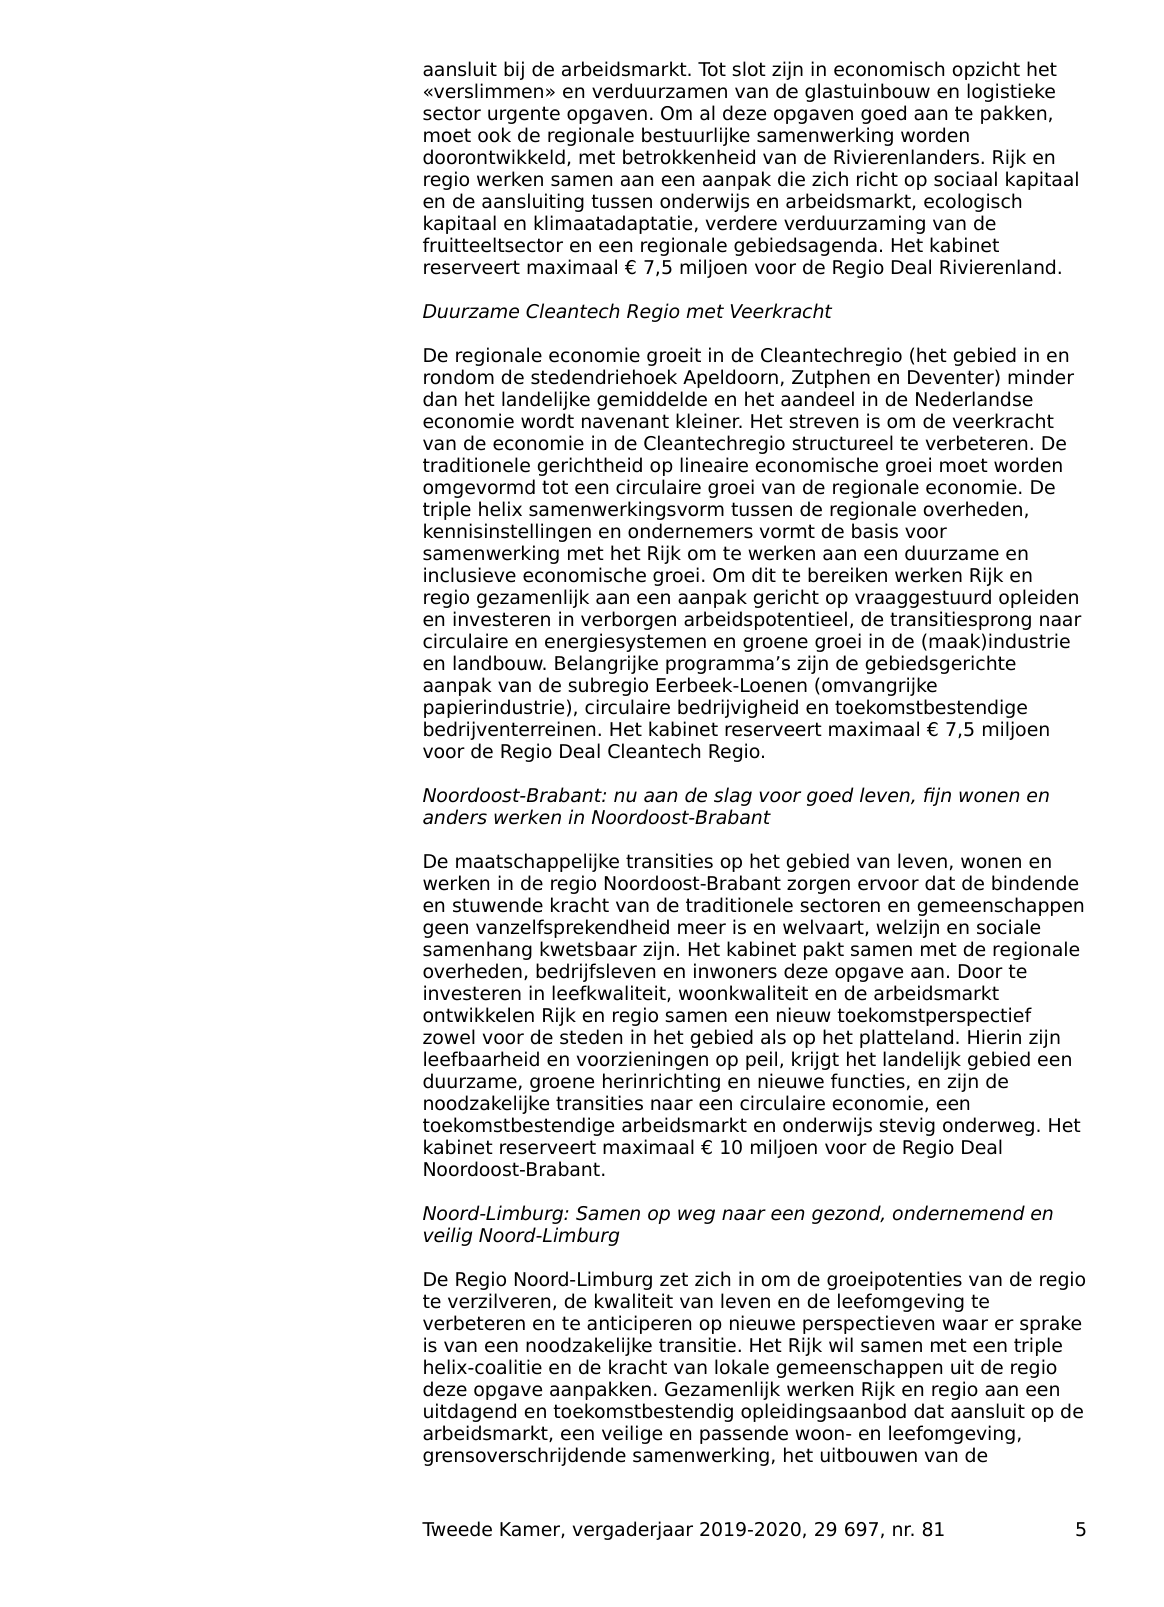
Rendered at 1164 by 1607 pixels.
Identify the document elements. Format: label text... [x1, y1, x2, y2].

subtitle Duurzame Cleantech Regio met Veerkracht [422, 301, 1087, 323]
text aansluit bij de arbeidsmarkt. Tot slot zijn in economisch opzicht het «verslimmen» en verduurzamen van de glastuinbouw en logistieke sector urgente opgaven. Om al deze opgaven goed aan te pakken, moet ook de regionale bestuurlijke samenwerking worden doorontwikkeld, met betrokkenheid van de Rivierenlanders. Rijk en regio werken samen aan een aanpak die zich richt op sociaal kapitaal en de aansluiting tussen onderwijs en arbeidsmarkt, ecologisch kapitaal en klimaatadaptatie, verdere verduurzaming van de fruitteeltsector en een regionale gebiedsagenda. Het kabinet reserveert maximaal € 7,5 miljoen voor de Regio Deal Rivierenland. [422, 59, 1087, 279]
subtitle Noord-Limburg: Samen op weg naar een gezond, ondernemend en veilig Noord-Limburg [422, 1203, 1087, 1247]
text De maatschappelijke transities op het gebied van leven, wonen en werken in de regio Noordoost-Brabant zorgen ervoor dat de bindende en stuwende kracht van de traditionele sectoren en gemeenschappen geen vanzelfsprekendheid meer is en welvaart, welzijn en sociale samenhang kwetsbaar zijn. Het kabinet pakt samen met de regionale overheden, bedrijfsleven en inwoners deze opgave aan. Door te investeren in leefkwaliteit, woonkwaliteit en de arbeidsmarkt ontwikkelen Rijk en regio samen een nieuw toekomstperspectief zowel voor de steden in het gebied als op het platteland. Hierin zijn leefbaarheid en voorzieningen op peil, krijgt het landelijk gebied een duurzame, groene herinrichting en nieuwe functies, en zijn de noodzakelijke transities naar een circulaire economie, een toekomstbestendige arbeidsmarkt en onderwijs stevig onderweg. Het kabinet reserveert maximaal € 10 miljoen voor de Regio Deal Noordoost-Brabant. [422, 851, 1087, 1181]
text De Regio Noord-Limburg zet zich in om de groeipotenties van de regio te verzilveren, de kwaliteit van leven en de leefomgeving te verbeteren en te anticiperen op nieuwe perspectieven waar er sprake is van een noodzakelijke transitie. Het Rijk wil samen met een triple helix-coalitie en de kracht van lokale gemeenschappen uit de regio deze opgave aanpakken. Gezamenlijk werken Rijk en regio aan een uitdagend en toekomstbestendig opleidingsaanbod dat aansluit op de arbeidsmarkt, een veilige en passende woon- en leefomgeving, grensoverschrijdende samenwerking, het uitbouwen van de [422, 1269, 1087, 1467]
text De regionale economie groeit in de Cleantechregio (het gebied in en rondom de stedendriehoek Apeldoorn, Zutphen en Deventer) minder dan het landelijke gemiddelde en het aandeel in de Nederlandse economie wordt navenant kleiner. Het streven is om de veerkracht van de economie in de Cleantechregio structureel te verbeteren. De traditionele gerichtheid op lineaire economische groei moet worden omgevormd tot een circulaire groei van de regionale economie. De triple helix samenwerkingsvorm tussen de regionale overheden, kennisinstellingen en ondernemers vormt de basis voor samenwerking met het Rijk om te werken aan een duurzame en inclusieve economische groei. Om dit te bereiken werken Rijk en regio gezamenlijk aan een aanpak gericht op vraaggestuurd opleiden en investeren in verborgen arbeidspotentieel, de transitiesprong naar circulaire en energiesystemen en groene groei in de (maak)industrie en landbouw. Belangrijke programma’s zijn de gebiedsgerichte aanpak van de subregio Eerbeek-Loenen (omvangrijke papierindustrie), circulaire bedrijvigheid en toekomstbestendige bedrijventerreinen. Het kabinet reserveert maximaal € 7,5 miljoen voor de Regio Deal Cleantech Regio. [422, 345, 1087, 763]
subtitle Noordoost-Brabant: nu aan de slag voor goed leven, fijn wonen en anders werken in Noordoost-Brabant [422, 785, 1087, 829]
